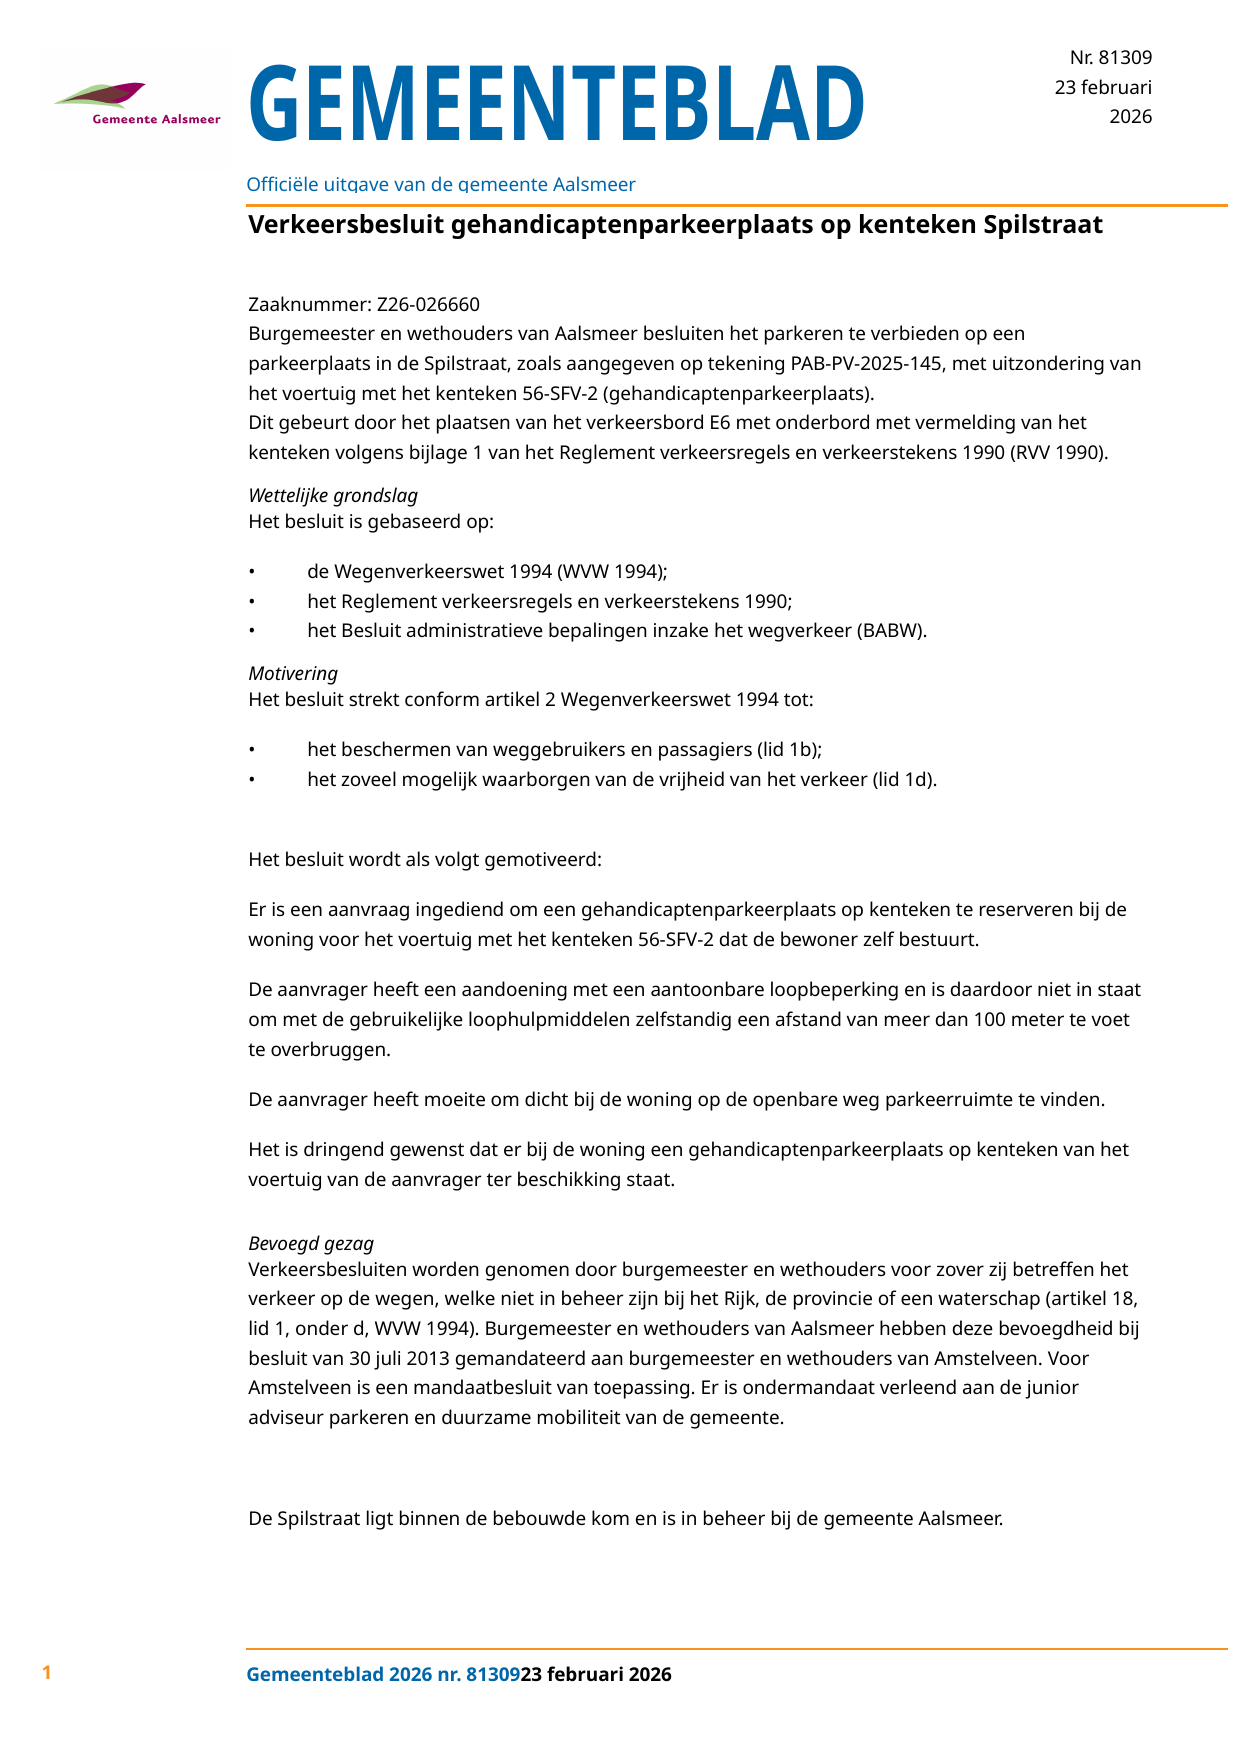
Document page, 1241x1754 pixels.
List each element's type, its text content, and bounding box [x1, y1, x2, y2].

text Zaaknummer: Z26-026660 [248, 291, 1152, 317]
picture [41, 47, 231, 172]
text Motivering [248, 661, 1152, 686]
text Het besluit strekt conform artikel 2 Wegenverkeerswet 1994 tot: [248, 686, 1152, 712]
text Dit gebeurt door het plaatsen van het verkeersbord E6 met onderbord met vermelding van het kenteken volgens bijlage 1 van het Reglement verkeersregels en verkeerstekens 1990 (RVV 1990). [248, 409, 1152, 465]
text Verkeersbesluiten worden genomen door burgemeester en wethouders voor zover zij betreffen het verkeer op de wegen, welke niet in beheer zijn bij het Rijk, de provincie of een waterschap (artikel 18, lid 1, onder d, WVW 1994). Burgemeester en wethouders van Aalsmeer hebben deze bevoegdheid bij besluit van 30 juli 2013 gemandateerd aan burgemeester en wethouders van Amstelveen. Voor Amstelveen is een mandaatbesluit van toepassing. Er is ondermandaat verleend aan de junior adviseur parkeren en duurzame mobiliteit van de gemeente. [248, 1256, 1152, 1429]
text De aanvrager heeft een aandoening met een aantoonbare loopbeperking en is daardoor niet in staat om met de gebruikelijke loophulpmiddelen zelfstandig een afstand van meer dan 100 meter te voet te overbruggen. [248, 977, 1152, 1062]
list de Wegenverkeerswet 1994 (WVW 1994); [248, 558, 1152, 584]
text Het is dringend gewenst dat er bij de woning een gehandicaptenparkeerplaats op kenteken van het voertuig van de aanvrager ter beschikking staat. [248, 1137, 1152, 1192]
list het zoveel mogelijk waarborgen van de vrijheid van het verkeer (lid 1d). [248, 766, 1152, 792]
text Verkeersbesluit gehandicaptenparkeerplaats op kenteken Spilstraat [248, 207, 1152, 241]
list het Besluit administratieve bepalingen inzake het wegverkeer (BABW). [248, 617, 1152, 643]
text Het besluit is gebaseerd op: [248, 508, 1152, 533]
text Wettelijke grondslag [248, 482, 1152, 508]
text De aanvrager heeft moeite om dicht bij de woning op de openbare weg parkeerruimte te vinden. [248, 1086, 1152, 1112]
text Het besluit wordt als volgt gemotiveerd: [248, 846, 1152, 872]
text Bevoegd gezag [248, 1230, 1152, 1256]
text Burgemeester en wethouders van Aalsmeer besluiten het parkeren te verbieden op een parkeerplaats in de Spilstraat, zoals aangegeven op tekening PAB-PV-2025-145, met uitzondering van het voertuig met het kenteken 56-SFV-2 (gehandicaptenparkeerplaats). [248, 321, 1152, 406]
list het beschermen van weggebruikers en passagiers (lid 1b); [248, 737, 1152, 762]
text De Spilstraat ligt binnen de bebouwde kom en is in beheer bij de gemeente Aalsmeer. [248, 1505, 1152, 1530]
list het Reglement verkeersregels en verkeerstekens 1990; [248, 588, 1152, 613]
text Er is een aanvraag ingediend om een gehandicaptenparkeerplaats op kenteken te reserveren bij de woning voor het voertuig met het kenteken 56-SFV-2 dat de bewoner zelf bestuurt. [248, 897, 1152, 952]
